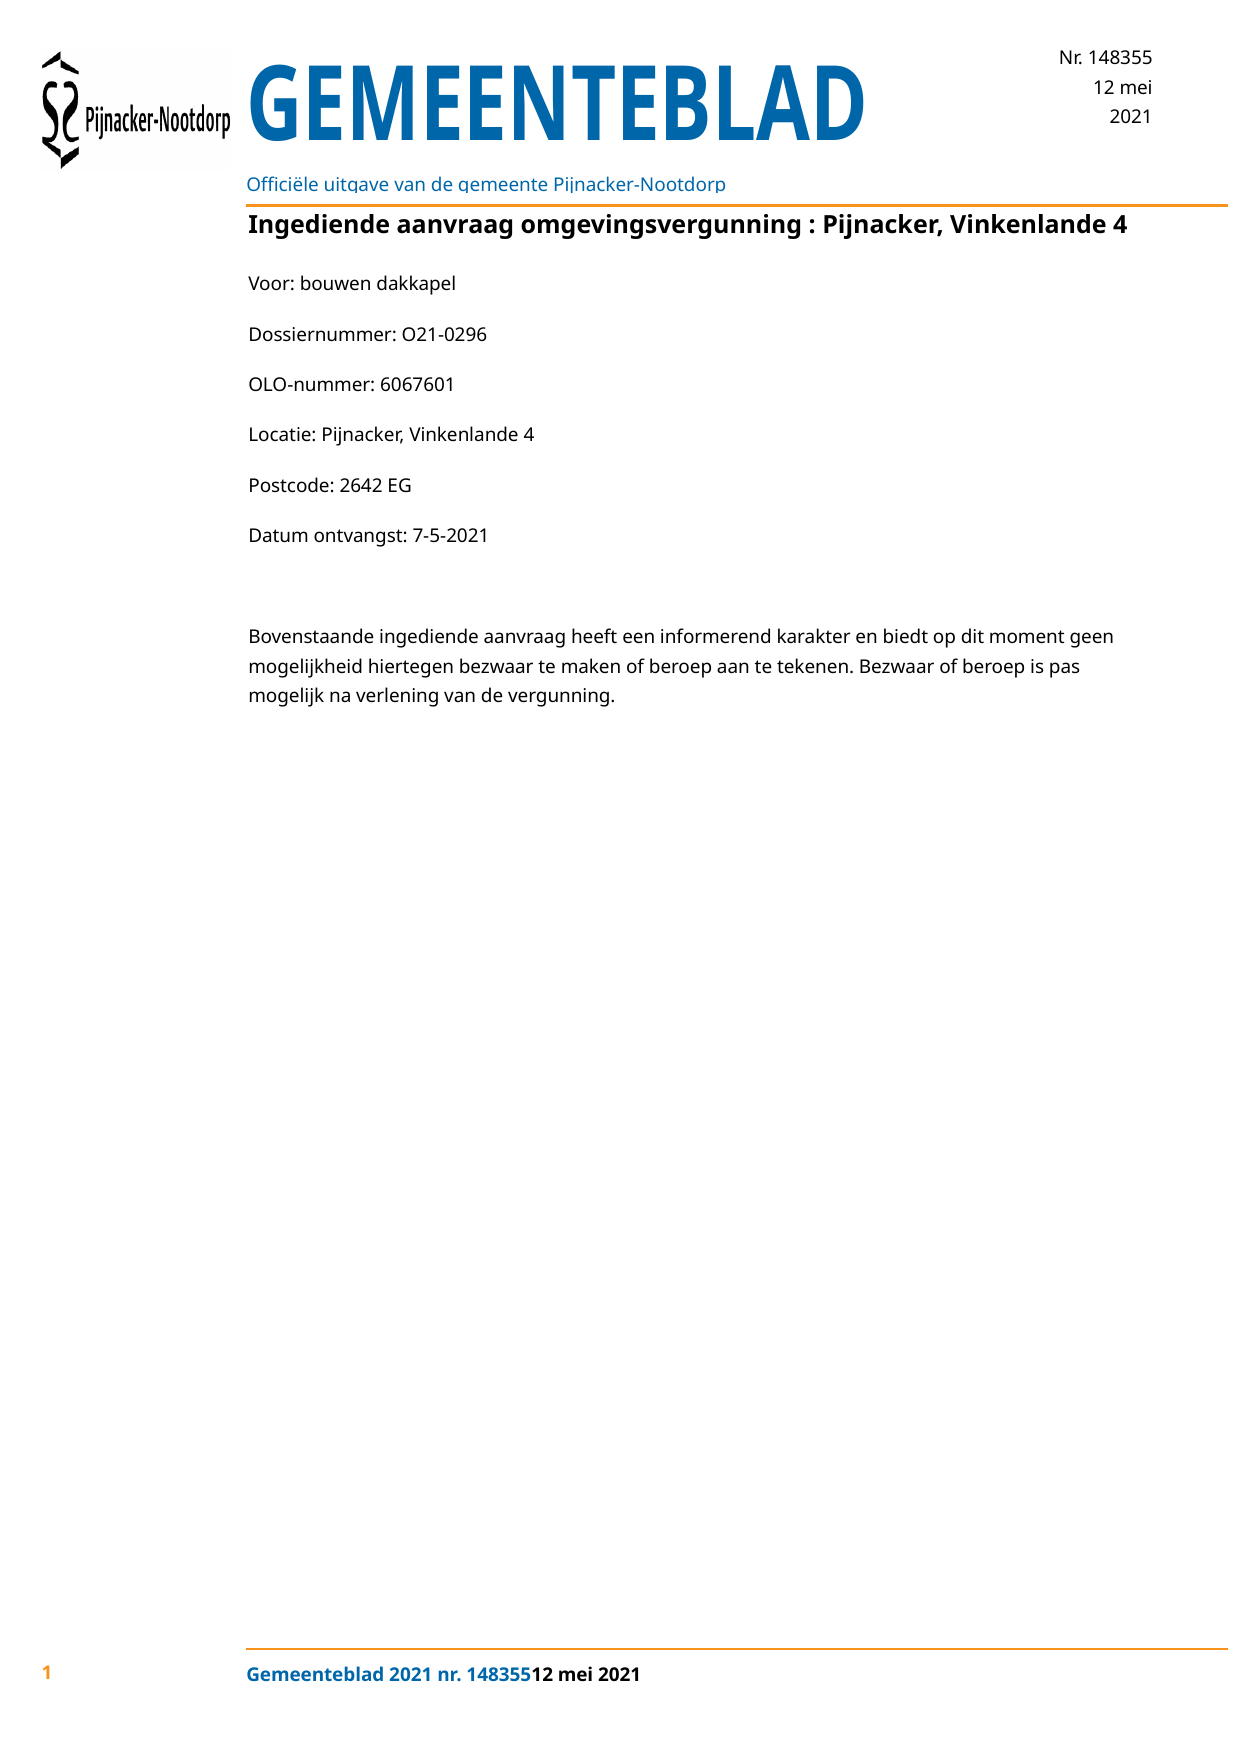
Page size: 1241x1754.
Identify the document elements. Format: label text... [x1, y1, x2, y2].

text Locatie: Pijnacker, Vinkenlande 4 [248, 422, 1152, 447]
picture [41, 47, 231, 172]
text Datum ontvangst: 7-5-2021 [248, 522, 1152, 548]
text Dossiernummer: O21-0296 [248, 321, 1152, 346]
text Voor: bouwen dakkapel [248, 270, 1152, 296]
text OLO-nummer: 6067601 [248, 371, 1152, 397]
text Ingediende aanvraag omgevingsvergunning : Pijnacker, Vinkenlande 4 [248, 207, 1152, 241]
text Bovenstaande ingediende aanvraag heeft een informerend karakter en biedt op dit moment geen mogelijkheid hiertegen bezwaar te maken of beroep aan te tekenen. Bezwaar of beroep is pas mogelijk na verlening van de vergunning. [248, 623, 1152, 708]
text Postcode: 2642 EG [248, 472, 1152, 498]
